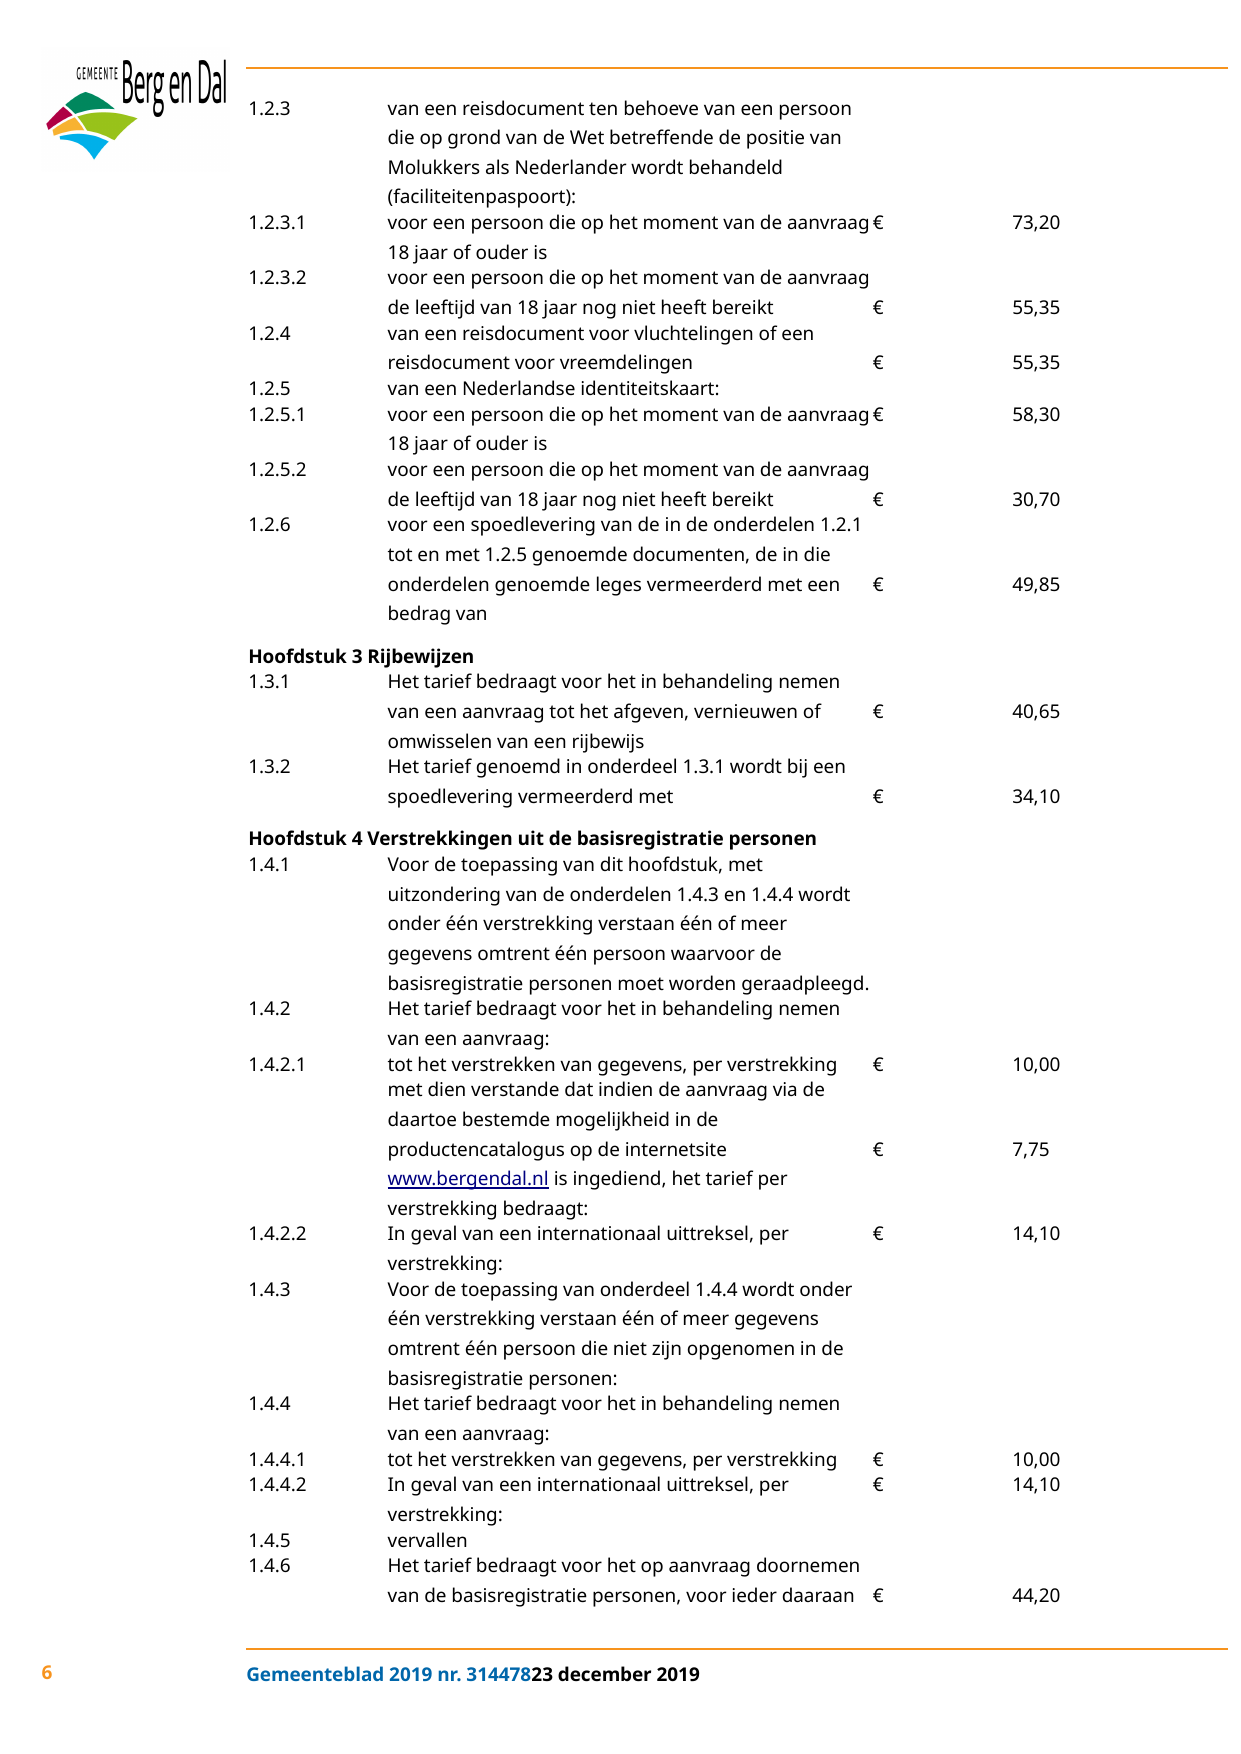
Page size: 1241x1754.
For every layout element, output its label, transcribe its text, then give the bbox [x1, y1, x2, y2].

table_cell € [873, 1471, 1012, 1527]
table_cell 1.4.3 [248, 1276, 387, 1390]
picture [41, 47, 231, 172]
table_cell 73,20 [1012, 209, 1152, 264]
table_cell € [873, 401, 1012, 456]
table_cell [248, 1077, 387, 1221]
table_cell In geval van een internationaal uittreksel, per verstrekking: [388, 1471, 873, 1527]
table_cell [873, 1390, 1012, 1446]
table_header Voor de toepassing van dit hoofdstuk, met uitzondering van de onderdelen 1.4.3 en 1.4.4 wordt onder één verstrekking verstaan één of meer gegevens omtrent één persoon waarvoor de basisregistratie personen moet worden geraadpleegd. [388, 851, 873, 996]
table_cell [873, 375, 1012, 401]
table_cell tot het verstrekken van gegevens, per verstrekking [388, 1446, 873, 1471]
table_cell Het tarief bedraagt voor het in behandeling nemen van een aanvraag: [388, 996, 873, 1051]
table_cell 1.2.4 [248, 320, 387, 375]
table_cell 1.2.3.1 [248, 209, 387, 264]
table_cell 58,30 [1012, 401, 1152, 456]
table_cell € [873, 1077, 1012, 1221]
table_cell voor een persoon die op het moment van de aanvraag de leeftijd van 18 jaar nog niet heeft bereikt [388, 265, 873, 320]
table_cell 1.4.5 [248, 1527, 387, 1552]
table_cell 1.2.3 [248, 95, 387, 209]
table_cell Het tarief bedraagt voor het in behandeling nemen van een aanvraag: [388, 1390, 873, 1446]
table_header [1012, 851, 1152, 996]
table_cell van een reisdocument ten behoeve van een persoon die op grond van de Wet betreffende de positie van Molukkers als Nederlander wordt behandeld (faciliteitenpaspoort): [388, 95, 873, 209]
table_cell 1.4.4.1 [248, 1446, 387, 1471]
table_header Het tarief bedraagt voor het in behandeling nemen van een aanvraag tot het afgeven, vernieuwen of omwisselen van een rijbewijs [388, 669, 873, 753]
table_header 40,65 [1012, 669, 1152, 753]
table_cell € [873, 456, 1012, 512]
table_cell € [873, 209, 1012, 264]
table_header € [873, 669, 1012, 753]
table_cell 34,10 [1012, 754, 1152, 809]
table_cell [1012, 95, 1152, 209]
table_cell € [873, 1221, 1012, 1276]
table_cell 1.4.2.2 [248, 1221, 387, 1276]
table_cell voor een spoedlevering van de in de onderdelen 1.2.1 tot en met 1.2.5 genoemde documenten, de in die onderdelen genoemde leges vermeerderd met een bedrag van [388, 512, 873, 626]
table_cell 1.4.4.2 [248, 1471, 387, 1527]
table_cell 10,00 [1012, 1446, 1152, 1471]
table_cell € [873, 1051, 1012, 1077]
table_cell In geval van een internationaal uittreksel, per verstrekking: [388, 1221, 873, 1276]
table_cell voor een persoon die op het moment van de aanvraag 18 jaar of ouder is [388, 401, 873, 456]
table_cell € [873, 1446, 1012, 1471]
table_cell 1.2.6 [248, 512, 387, 626]
table_cell 1.4.2 [248, 996, 387, 1051]
table_cell Voor de toepassing van onderdeel 1.4.4 wordt onder één verstrekking verstaan één of meer gegevens omtrent één persoon die niet zijn opgenomen in de basisregistratie personen: [388, 1276, 873, 1390]
table_cell 14,10 [1012, 1471, 1152, 1527]
table_cell 49,85 [1012, 512, 1152, 626]
table_cell voor een persoon die op het moment van de aanvraag de leeftijd van 18 jaar nog niet heeft bereikt [388, 456, 873, 512]
table_cell vervallen [388, 1527, 873, 1552]
table_header 1.3.1 [248, 669, 387, 753]
table_cell [1012, 1390, 1152, 1446]
table_cell [873, 1276, 1012, 1390]
table_cell 1.2.5.1 [248, 401, 387, 456]
table_cell 55,35 [1012, 265, 1152, 320]
table_cell 14,10 [1012, 1221, 1152, 1276]
table_cell [1012, 996, 1152, 1051]
table_cell € [873, 320, 1012, 375]
table_cell € [873, 1553, 1012, 1608]
table_cell [1012, 1527, 1152, 1552]
text Hoofdstuk 4 Verstrekkingen uit de basisregistratie personen [248, 826, 1152, 851]
table_cell [1012, 375, 1152, 401]
table_cell van een Nederlandse identiteitskaart: [388, 375, 873, 401]
table_cell Het tarief bedraagt voor het op aanvraag doornemen van de basisregistratie personen, voor ieder daaraan [388, 1553, 873, 1608]
table_cell 55,35 [1012, 320, 1152, 375]
table_cell van een reisdocument voor vluchtelingen of een reisdocument voor vreemdelingen [388, 320, 873, 375]
table_cell 1.3.2 [248, 754, 387, 809]
table_cell 1.4.2.1 [248, 1051, 387, 1077]
table_cell 1.2.5.2 [248, 456, 387, 512]
table_cell 44,20 [1012, 1553, 1152, 1608]
table_cell [873, 1527, 1012, 1552]
table_cell 1.2.5 [248, 375, 387, 401]
table_header [873, 851, 1012, 996]
table_cell 1.2.3.2 [248, 265, 387, 320]
table_cell tot het verstrekken van gegevens, per verstrekking [388, 1051, 873, 1077]
text Hoofdstuk 3 Rijbewijzen [248, 643, 1152, 668]
table_cell € [873, 512, 1012, 626]
table_cell 7,75 [1012, 1077, 1152, 1221]
table_cell [873, 95, 1012, 209]
table_cell € [873, 754, 1012, 809]
table_cell [1012, 1276, 1152, 1390]
table_cell 10,00 [1012, 1051, 1152, 1077]
table_cell € [873, 265, 1012, 320]
table_cell 1.4.4 [248, 1390, 387, 1446]
table_cell met dien verstande dat indien de aanvraag via de daartoe bestemde mogelijkheid in de productencatalogus op de internetsite www.bergendal.nl is ingediend, het tarief per verstrekking bedraagt: [388, 1077, 873, 1221]
table_cell voor een persoon die op het moment van de aanvraag 18 jaar of ouder is [388, 209, 873, 264]
table_cell [873, 996, 1012, 1051]
table_cell 1.4.6 [248, 1553, 387, 1608]
table_cell 30,70 [1012, 456, 1152, 512]
table_cell Het tarief genoemd in onderdeel 1.3.1 wordt bij een spoedlevering vermeerderd met [388, 754, 873, 809]
table_header 1.4.1 [248, 851, 387, 996]
